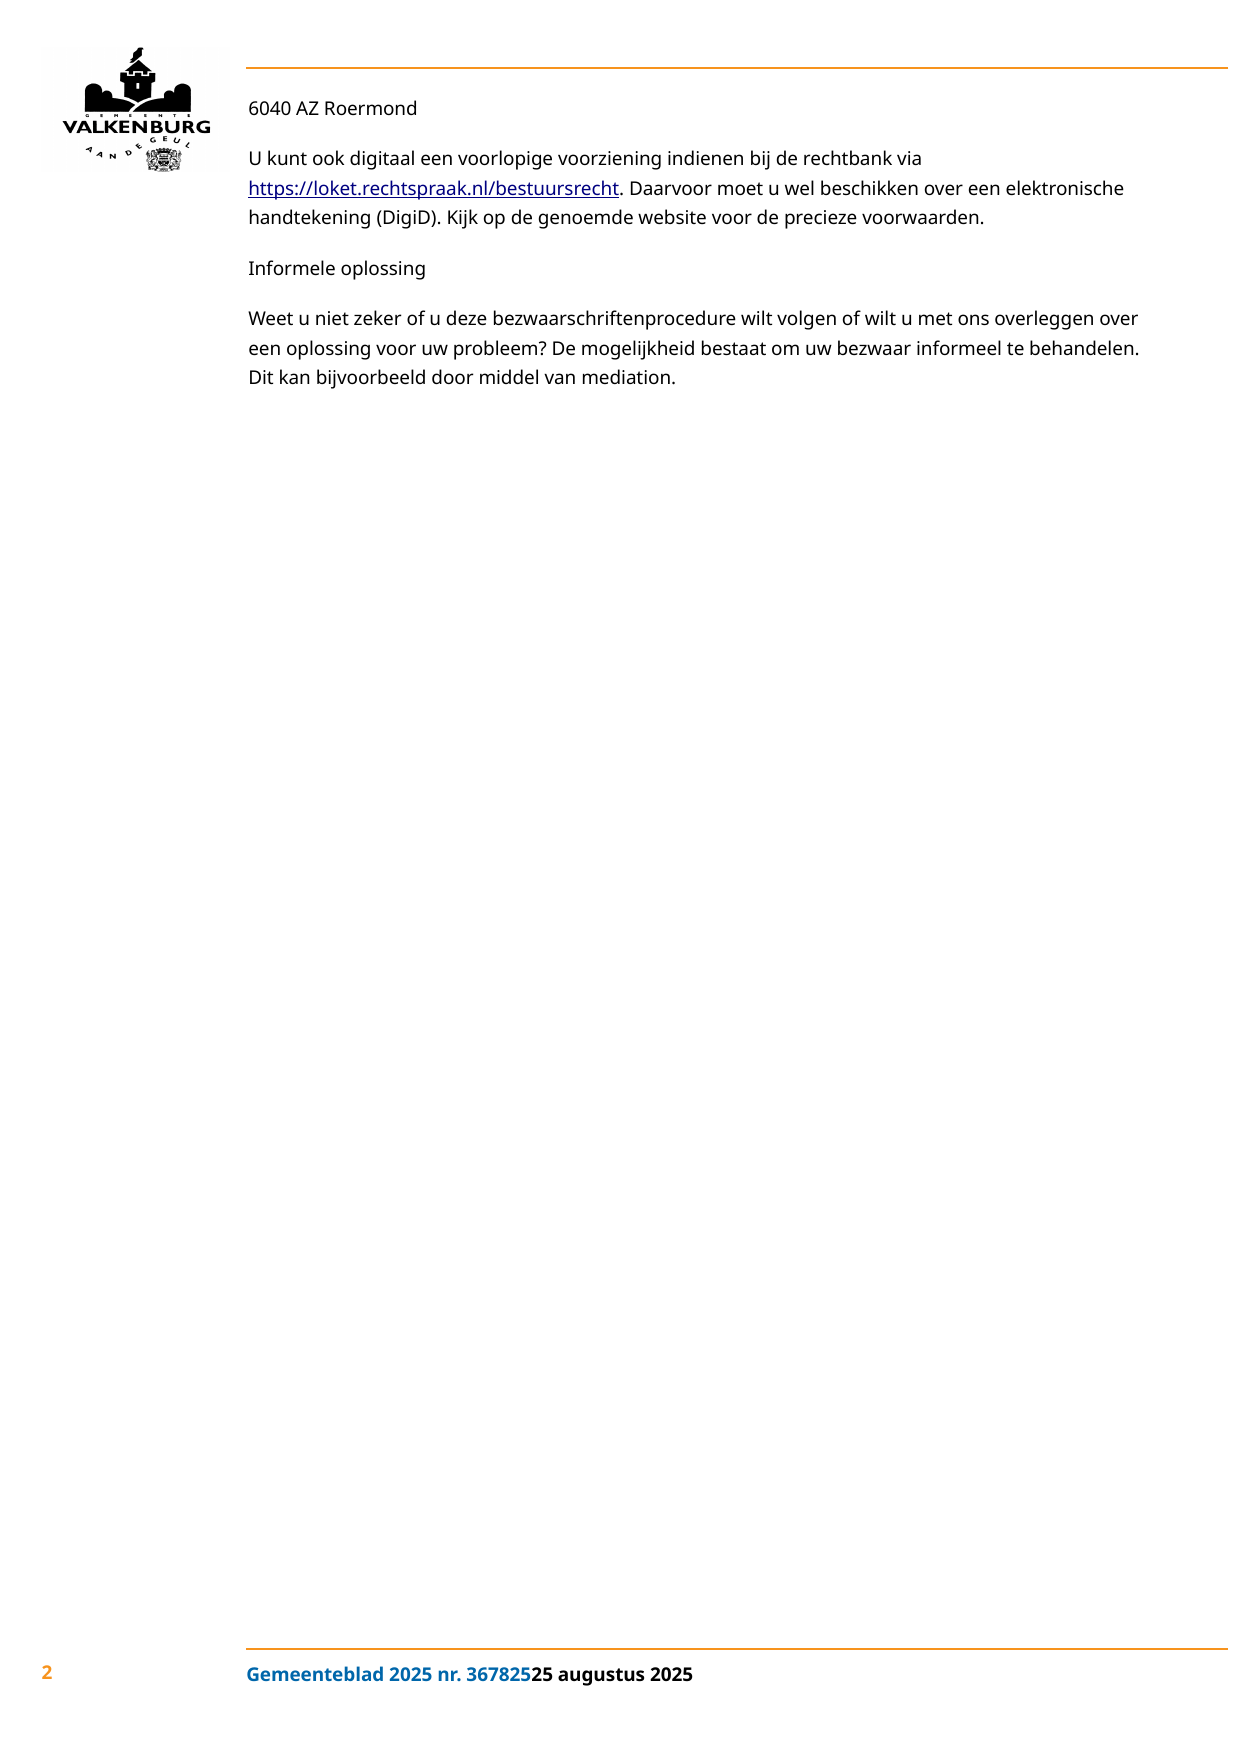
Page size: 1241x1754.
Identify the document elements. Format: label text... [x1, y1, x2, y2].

text U kunt ook digitaal een voorlopige voorziening indienen bij de rechtbank via https://loket.rechtspraak.nl/bestuursrecht. Daarvoor moet u wel beschikken over een elektronische handtekening (DigiD). Kijk op de genoemde website voor de precieze voorwaarden. [248, 145, 1152, 230]
text Informele oplossing [248, 255, 1152, 281]
text Weet u niet zeker of u deze bezwaarschriftenprocedure wilt volgen of wilt u met ons overleggen over een oplossing voor uw probleem? De mogelijkheid bestaat om uw bezwaar informeel te behandelen. Dit kan bijvoorbeeld door middel van mediation. [248, 305, 1152, 390]
picture [41, 47, 231, 172]
text 6040 AZ Roermond [248, 95, 1152, 121]
